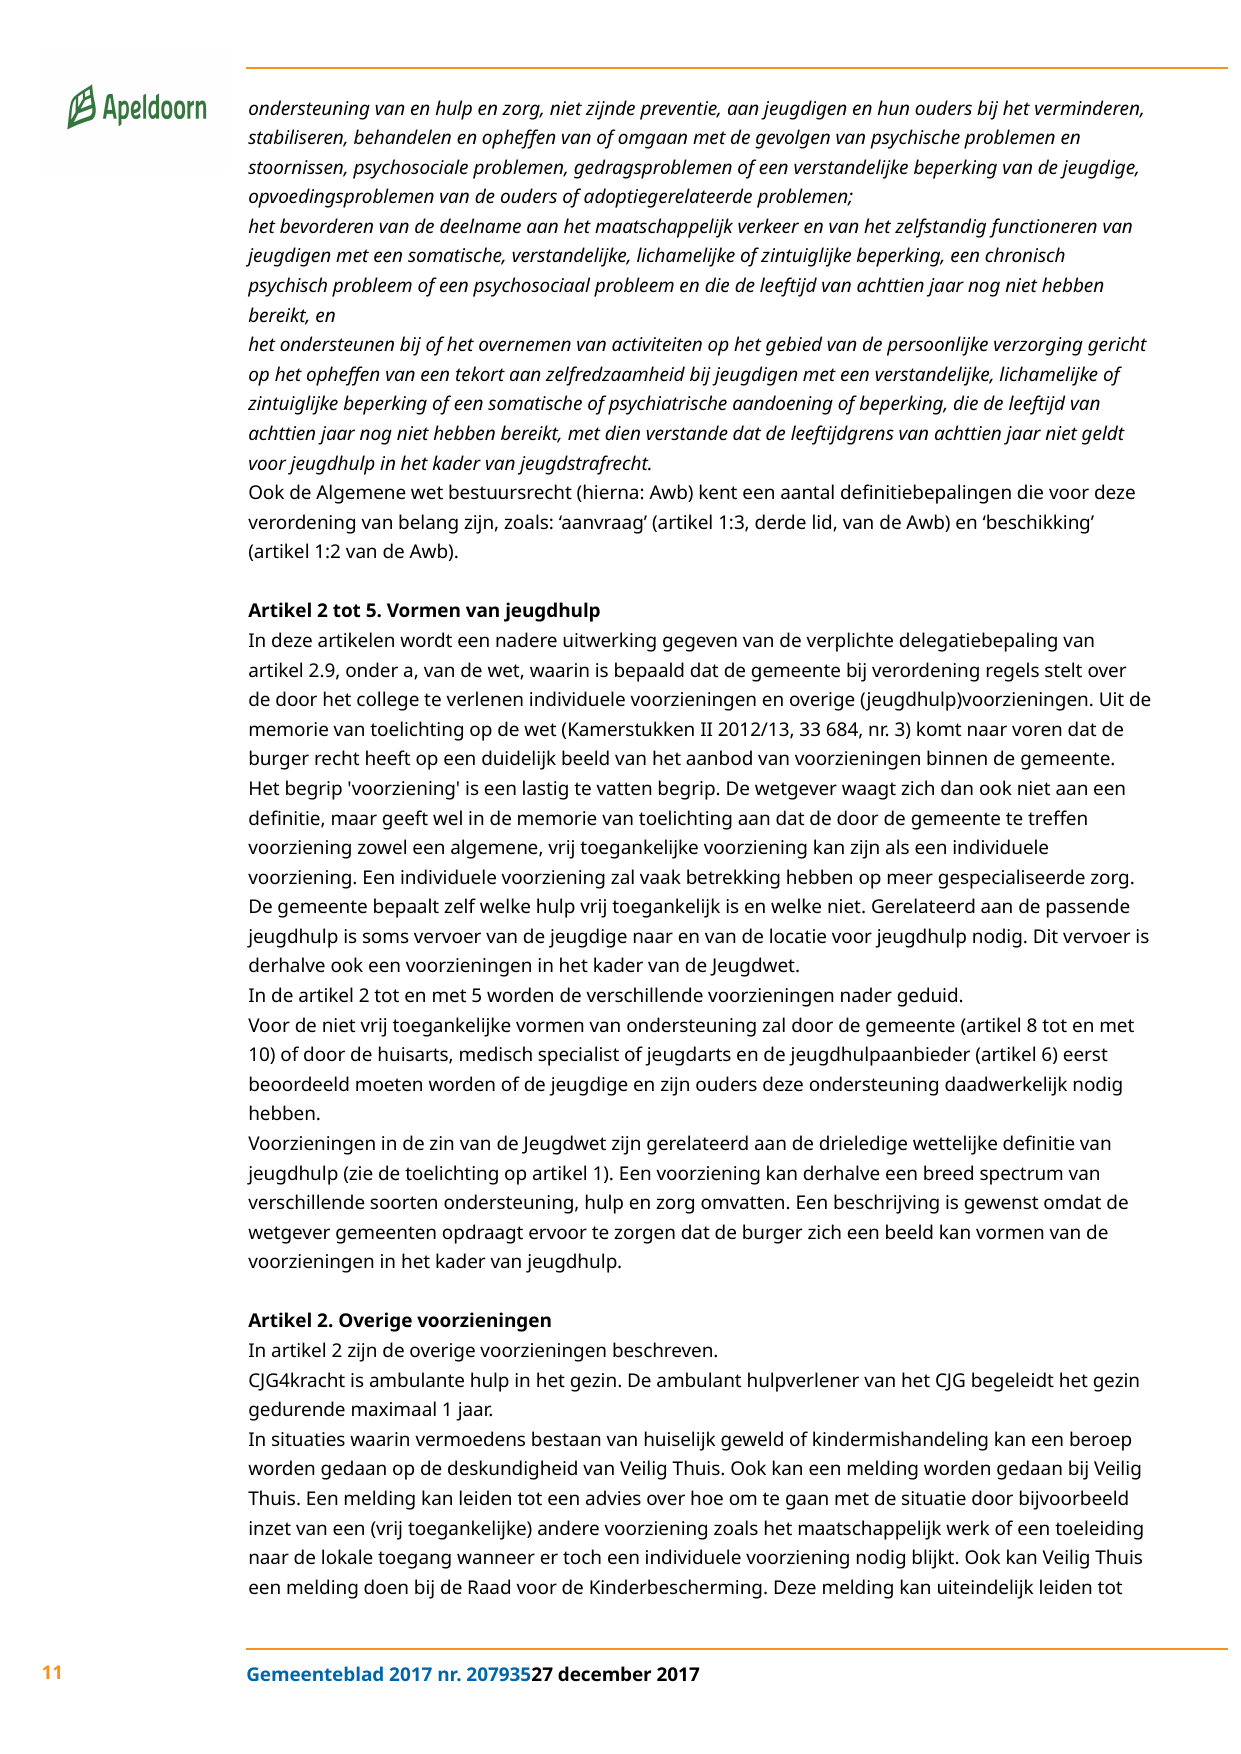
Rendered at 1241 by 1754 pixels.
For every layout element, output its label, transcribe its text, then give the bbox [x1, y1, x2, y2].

text CJG4kracht is ambulante hulp in het gezin. De ambulant hulpverlener van het CJG begeleidt het gezin gedurende maximaal 1 jaar. [248, 1367, 1152, 1422]
text Voorzieningen in de zin van de Jeugdwet zijn gerelateerd aan de drieledige wettelijke definitie van jeugdhulp (zie de toelichting op artikel 1). Een voorziening kan derhalve een breed spectrum van verschillende soorten ondersteuning, hulp en zorg omvatten. Een beschrijving is gewenst omdat de wetgever gemeenten opdraagt ervoor te zorgen dat de burger zich een beeld kan vormen van de voorzieningen in het kader van jeugdhulp. [248, 1130, 1152, 1274]
text het ondersteunen bij of het overnemen van activiteiten op het gebied van de persoonlijke verzorging gericht op het opheffen van een tekort aan zelfredzaamheid bij jeugdigen met een verstandelijke, lichamelijke of zintuiglijke beperking of een somatische of psychiatrische aandoening of beperking, die de leeftijd van achttien jaar nog niet hebben bereikt, met dien verstande dat de leeftijdgrens van achttien jaar niet geldt voor jeugdhulp in het kader van jeugdstrafrecht. [248, 331, 1152, 476]
text Voor de niet vrij toegankelijke vormen van ondersteuning zal door de gemeente (artikel 8 tot en met 10) of door de huisarts, medisch specialist of jeugdarts en de jeugdhulpaanbieder (artikel 6) eerst beoordeeld moeten worden of de jeugdige en zijn ouders deze ondersteuning daadwerkelijk nodig hebben. [248, 1012, 1152, 1126]
text Het begrip 'voorziening' is een lastig te vatten begrip. De wetgever waagt zich dan ook niet aan een definitie, maar geeft wel in de memorie van toelichting aan dat de door de gemeente te treffen voorziening zowel een algemene, vrij toegankelijke voorziening kan zijn als een individuele voorziening. Een individuele voorziening zal vaak betrekking hebben op meer gespecialiseerde zorg. De gemeente bepaalt zelf welke hulp vrij toegankelijk is en welke niet. Gerelateerd aan de passende jeugdhulp is soms vervoer van de jeugdige naar en van de locatie voor jeugdhulp nodig. Dit vervoer is derhalve ook een voorzieningen in het kader van de Jeugdwet. [248, 775, 1152, 978]
picture [41, 47, 231, 172]
text ondersteuning van en hulp en zorg, niet zijnde preventie, aan jeugdigen en hun ouders bij het verminderen, stabiliseren, behandelen en opheffen van of omgaan met de gevolgen van psychische problemen en stoornissen, psychosociale problemen, gedragsproblemen of een verstandelijke beperking van de jeugdige, opvoedingsproblemen van de ouders of adoptiegerelateerde problemen; [248, 95, 1152, 209]
text het bevorderen van de deelname aan het maatschappelijk verkeer en van het zelfstandig functioneren van jeugdigen met een somatische, verstandelijke, lichamelijke of zintuiglijke beperking, een chronisch psychisch probleem of een psychosociaal probleem en die de leeftijd van achttien jaar nog niet hebben bereikt, en [248, 213, 1152, 328]
text Artikel 2. Overige voorzieningen [248, 1308, 1152, 1333]
text In de artikel 2 tot en met 5 worden de verschillende voorzieningen nader geduid. [248, 982, 1152, 1008]
text Artikel 2 tot 5. Vormen van jeugdhulp [248, 598, 1152, 623]
text In artikel 2 zijn de overige voorzieningen beschreven. [248, 1337, 1152, 1363]
text In situaties waarin vermoedens bestaan van huiselijk geweld of kindermishandeling kan een beroep worden gedaan op de deskundigheid van Veilig Thuis. Ook kan een melding worden gedaan bij Veilig Thuis. Een melding kan leiden tot een advies over hoe om te gaan met de situatie door bijvoorbeeld inzet van een (vrij toegankelijke) andere voorziening zoals het maatschappelijk werk of een toeleiding naar de lokale toegang wanneer er toch een individuele voorziening nodig blijkt. Ook kan Veilig Thuis een melding doen bij de Raad voor de Kinderbescherming. Deze melding kan uiteindelijk leiden tot [248, 1426, 1152, 1600]
text Ook de Algemene wet bestuursrecht (hierna: Awb) kent een aantal definitiebepalingen die voor deze verordening van belang zijn, zoals: ‘aanvraag’ (artikel 1:3, derde lid, van de Awb) en ‘beschikking’ (artikel 1:2 van de Awb). [248, 479, 1152, 564]
text In deze artikelen wordt een nadere uitwerking gegeven van de verplichte delegatiebepaling van artikel 2.9, onder a, van de wet, waarin is bepaald dat de gemeente bij verordening regels stelt over de door het college te verlenen individuele voorzieningen en overige (jeugdhulp)voorzieningen. Uit de memorie van toelichting op de wet (Kamerstukken II 2012/13, 33 684, nr. 3) komt naar voren dat de burger recht heeft op een duidelijk beeld van het aanbod van voorzieningen binnen de gemeente. [248, 627, 1152, 771]
